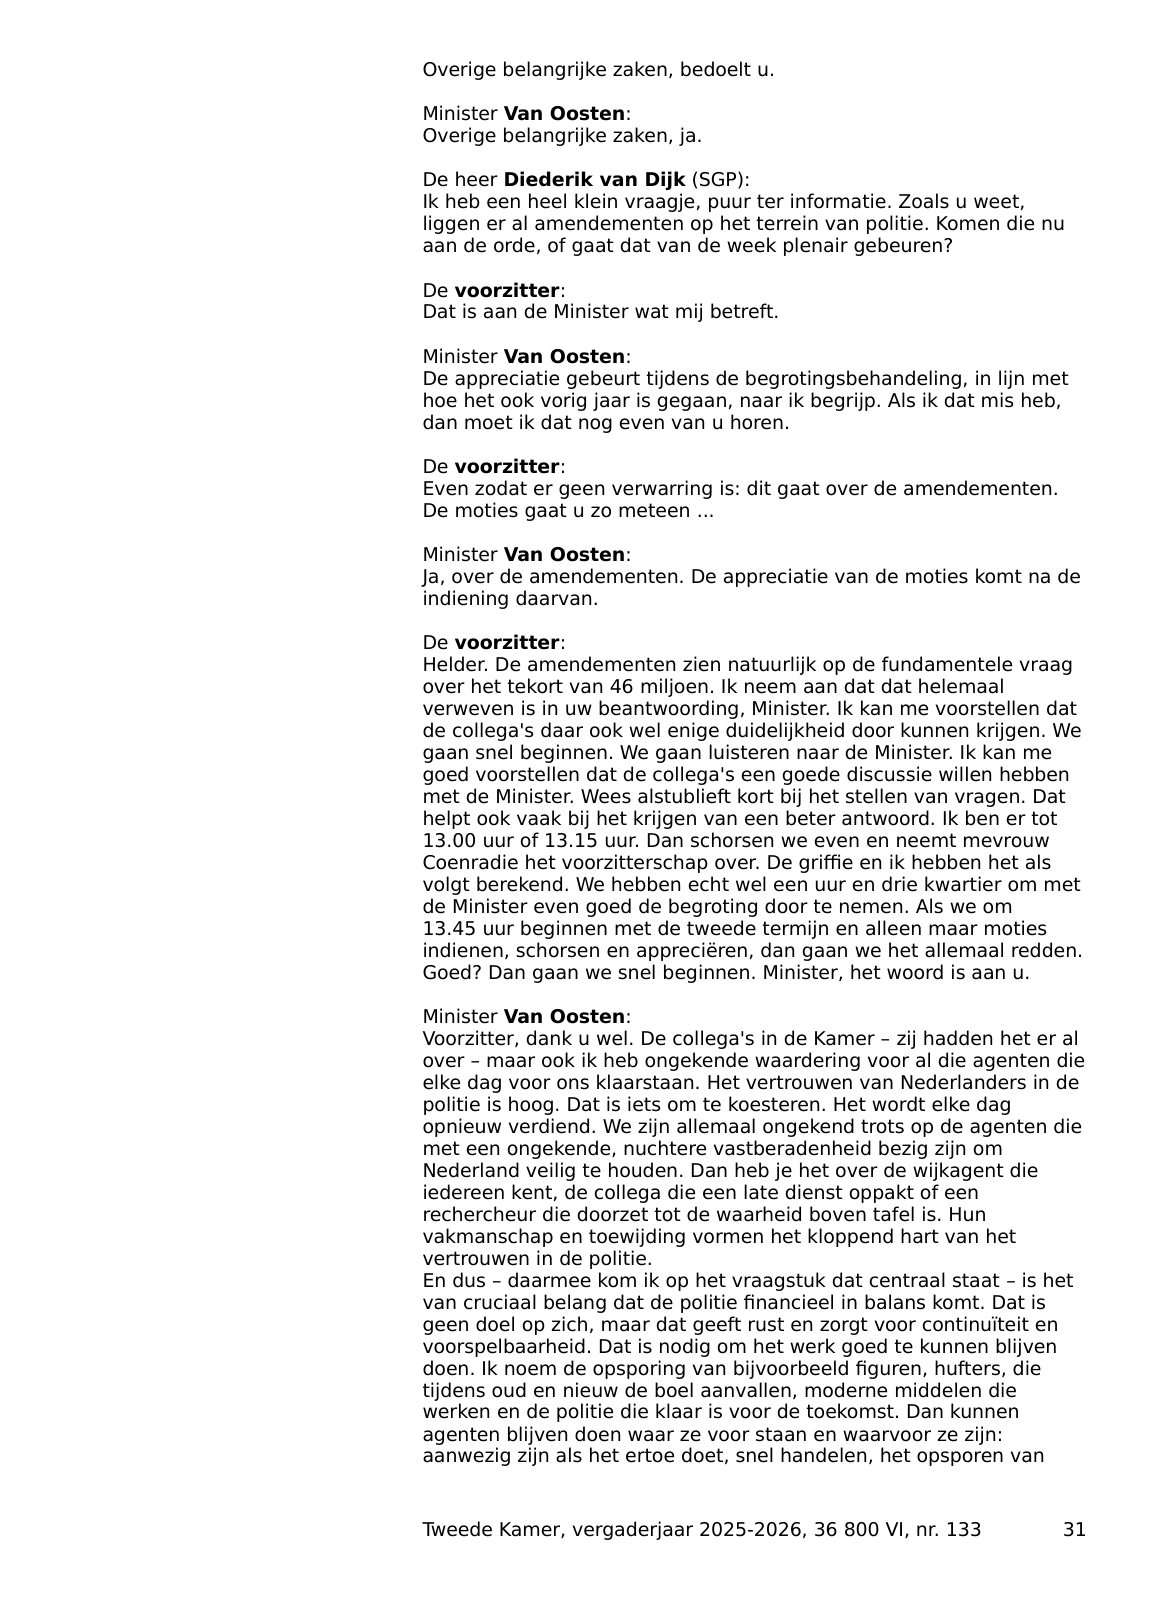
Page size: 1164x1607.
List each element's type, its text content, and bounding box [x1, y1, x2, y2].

text Voorzitter, dank u wel. De collega's in de Kamer – zij hadden het er al over – maar ook ik heb ongekende waardering voor al die agenten die elke dag voor ons klaarstaan. Het vertrouwen van Nederlanders in de politie is hoog. Dat is iets om te koesteren. Het wordt elke dag opnieuw verdiend. We zijn allemaal ongekend trots op de agenten die met een ongekende, nuchtere vastberadenheid bezig zijn om Nederland veilig te houden. Dan heb je het over de wijkagent die iedereen kent, de collega die een late dienst oppakt of een rechercheur die doorzet tot de waarheid boven tafel is. Hun vakmanschap en toewijding vormen het kloppend hart van het vertrouwen in de politie. [422, 1028, 1087, 1269]
text En dus – daarmee kom ik op het vraagstuk dat centraal staat – is het van cruciaal belang dat de politie financieel in balans komt. Dat is geen doel op zich, maar dat geeft rust en zorgt voor continuïteit en voorspelbaarheid. Dat is nodig om het werk goed te kunnen blijven doen. Ik noem de opsporing van bijvoorbeeld figuren, hufters, die tijdens oud en nieuw de boel aanvallen, moderne middelen die werken en de politie die klaar is voor de toekomst. Dan kunnen agenten blijven doen waar ze voor staan en waarvoor ze zijn: aanwezig zijn als het ertoe doet, snel handelen, het opsporen van [422, 1269, 1087, 1467]
text Minister Van Oosten: [422, 103, 1087, 125]
text De heer Diederik van Dijk (SGP): [422, 169, 1087, 191]
text Even zodat er geen verwarring is: dit gaat over de amendementen. De moties gaat u zo meteen ... [422, 478, 1087, 522]
text Dat is aan de Minister wat mij betreft. [422, 301, 1087, 323]
text Helder. De amendementen zien natuurlijk op de fundamentele vraag over het tekort van 46 miljoen. Ik neem aan dat dat helemaal verweven is in uw beantwoording, Minister. Ik kan me voorstellen dat de collega's daar ook wel enige duidelijkheid door kunnen krijgen. We gaan snel beginnen. We gaan luisteren naar de Minister. Ik kan me goed voorstellen dat de collega's een goede discussie willen hebben met de Minister. Wees alstublieft kort bij het stellen van vragen. Dat helpt ook vaak bij het krijgen van een beter antwoord. Ik ben er tot 13.00 uur of 13.15 uur. Dan schorsen we even en neemt mevrouw Coenradie het voorzitterschap over. De griffie en ik hebben het als volgt berekend. We hebben echt wel een uur en drie kwartier om met de Minister even goed de begroting door te nemen. Als we om 13.45 uur beginnen met de tweede termijn en alleen maar moties indienen, schorsen en appreciëren, dan gaan we het allemaal redden. Goed? Dan gaan we snel beginnen. Minister, het woord is aan u. [422, 654, 1087, 984]
text Ja, over de amendementen. De appreciatie van de moties komt na de indiening daarvan. [422, 566, 1087, 610]
text Minister Van Oosten: [422, 1006, 1087, 1028]
text Ik heb een heel klein vraagje, puur ter informatie. Zoals u weet, liggen er al amendementen op het terrein van politie. Komen die nu aan de orde, of gaat dat van de week plenair gebeuren? [422, 191, 1087, 257]
text Minister Van Oosten: [422, 544, 1087, 566]
text Overige belangrijke zaken, bedoelt u. [422, 59, 1087, 81]
text De voorzitter: [422, 279, 1087, 301]
text De voorzitter: [422, 632, 1087, 654]
text De voorzitter: [422, 456, 1087, 478]
text De appreciatie gebeurt tijdens de begrotingsbehandeling, in lijn met hoe het ook vorig jaar is gegaan, naar ik begrijp. Als ik dat mis heb, dan moet ik dat nog even van u horen. [422, 368, 1087, 433]
text Minister Van Oosten: [422, 346, 1087, 368]
text Overige belangrijke zaken, ja. [422, 125, 1087, 147]
